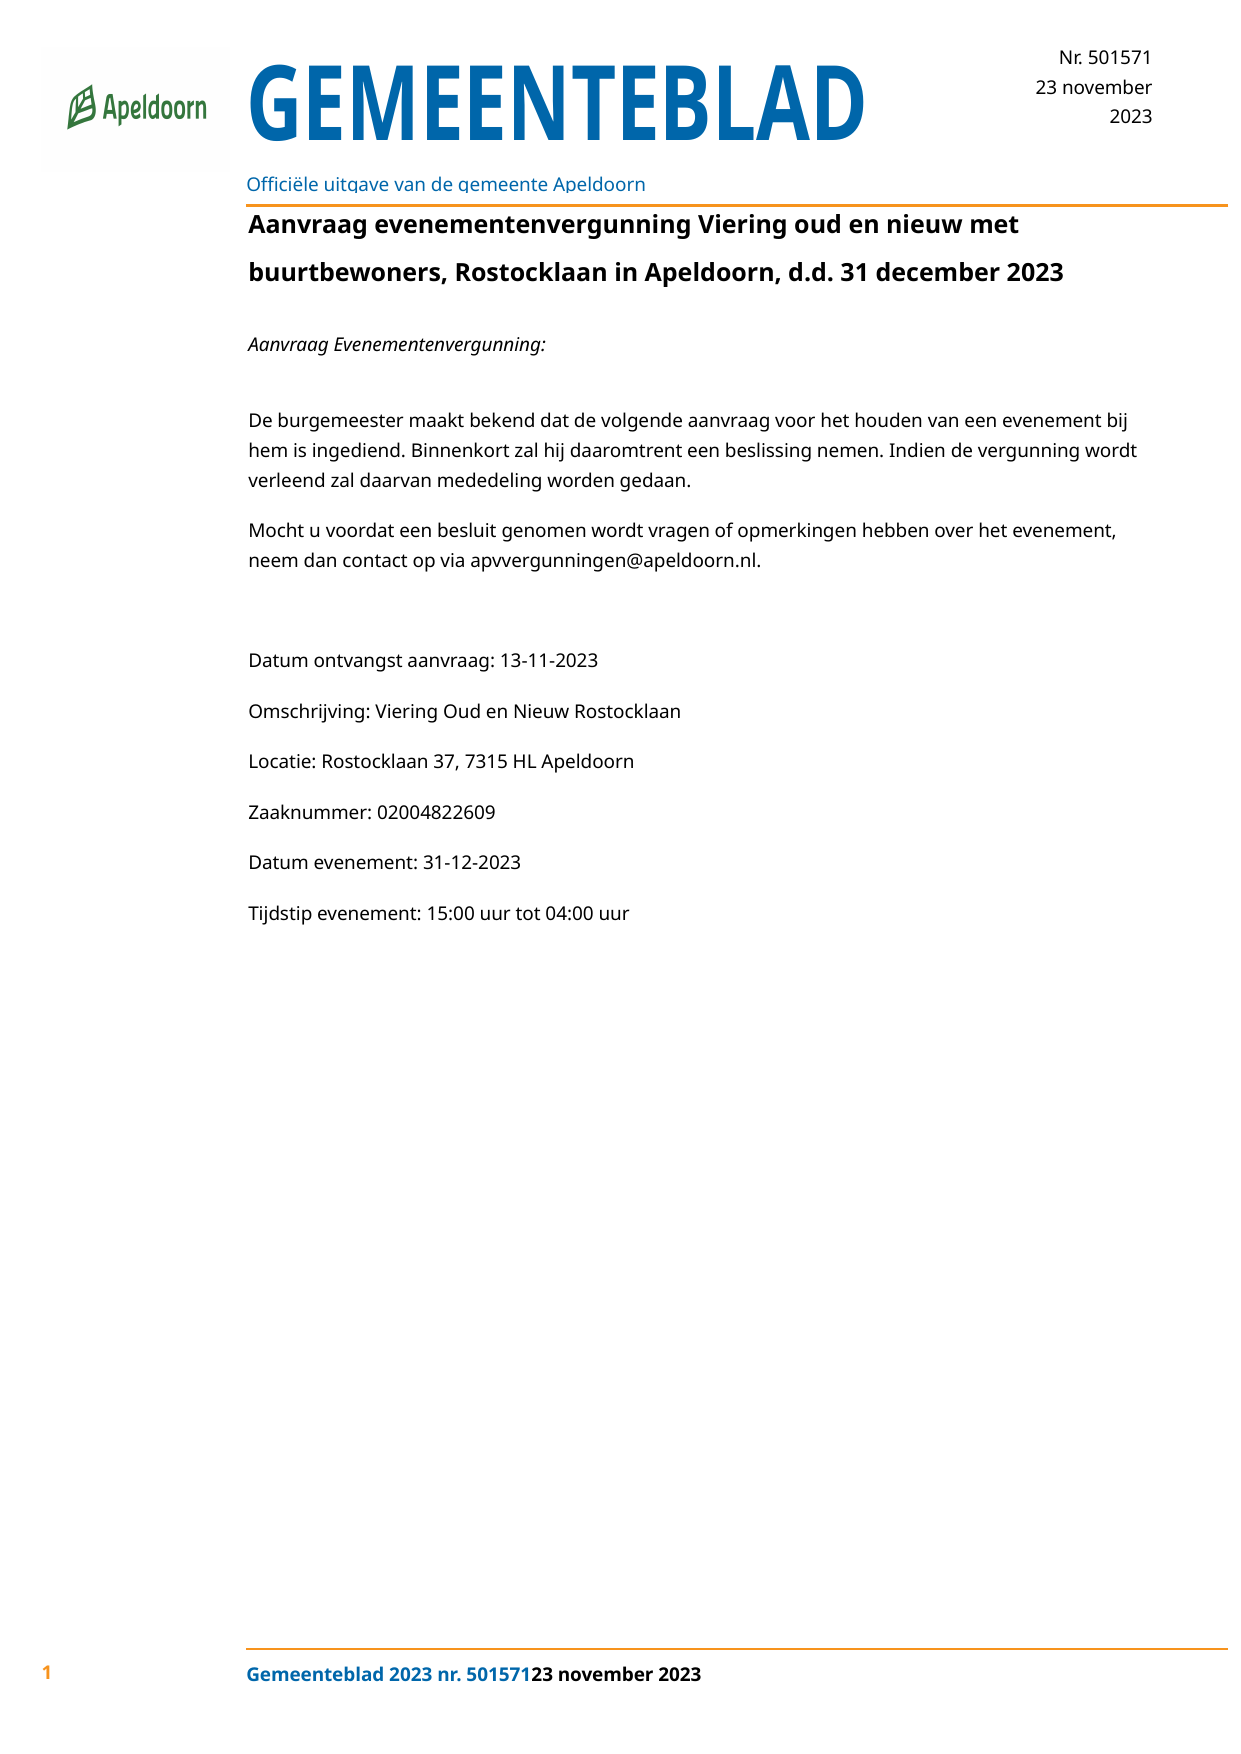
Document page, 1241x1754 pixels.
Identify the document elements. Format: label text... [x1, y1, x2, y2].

text Zaaknummer: 02004822609 [248, 799, 1152, 824]
text Mocht u voordat een besluit genomen wordt vragen of opmerkingen hebben over het evenement, neem dan contact op via apvvergunningen@apeldoorn.nl. [248, 517, 1152, 572]
text Aanvraag evenementenvergunning Viering oud en nieuw met buurtbewoners, Rostocklaan in Apeldoorn, d.d. 31 december 2023 [248, 207, 1152, 288]
text Aanvraag Evenementenvergunning: [248, 331, 1152, 357]
picture [41, 47, 231, 172]
text De burgemeester maakt bekend dat de volgende aanvraag voor het houden van een evenement bij hem is ingediend. Binnenkort zal hij daaromtrent een beslissing nemen. Indien de vergunning wordt verleend zal daarvan mededeling worden gedaan. [248, 408, 1152, 492]
text Locatie: Rostocklaan 37, 7315 HL Apeldoorn [248, 748, 1152, 774]
text Datum ontvangst aanvraag: 13-11-2023 [248, 648, 1152, 673]
text Tijdstip evenement: 15:00 uur tot 04:00 uur [248, 900, 1152, 925]
text Datum evenement: 31-12-2023 [248, 849, 1152, 875]
text Omschrijving: Viering Oud en Nieuw Rostocklaan [248, 698, 1152, 724]
